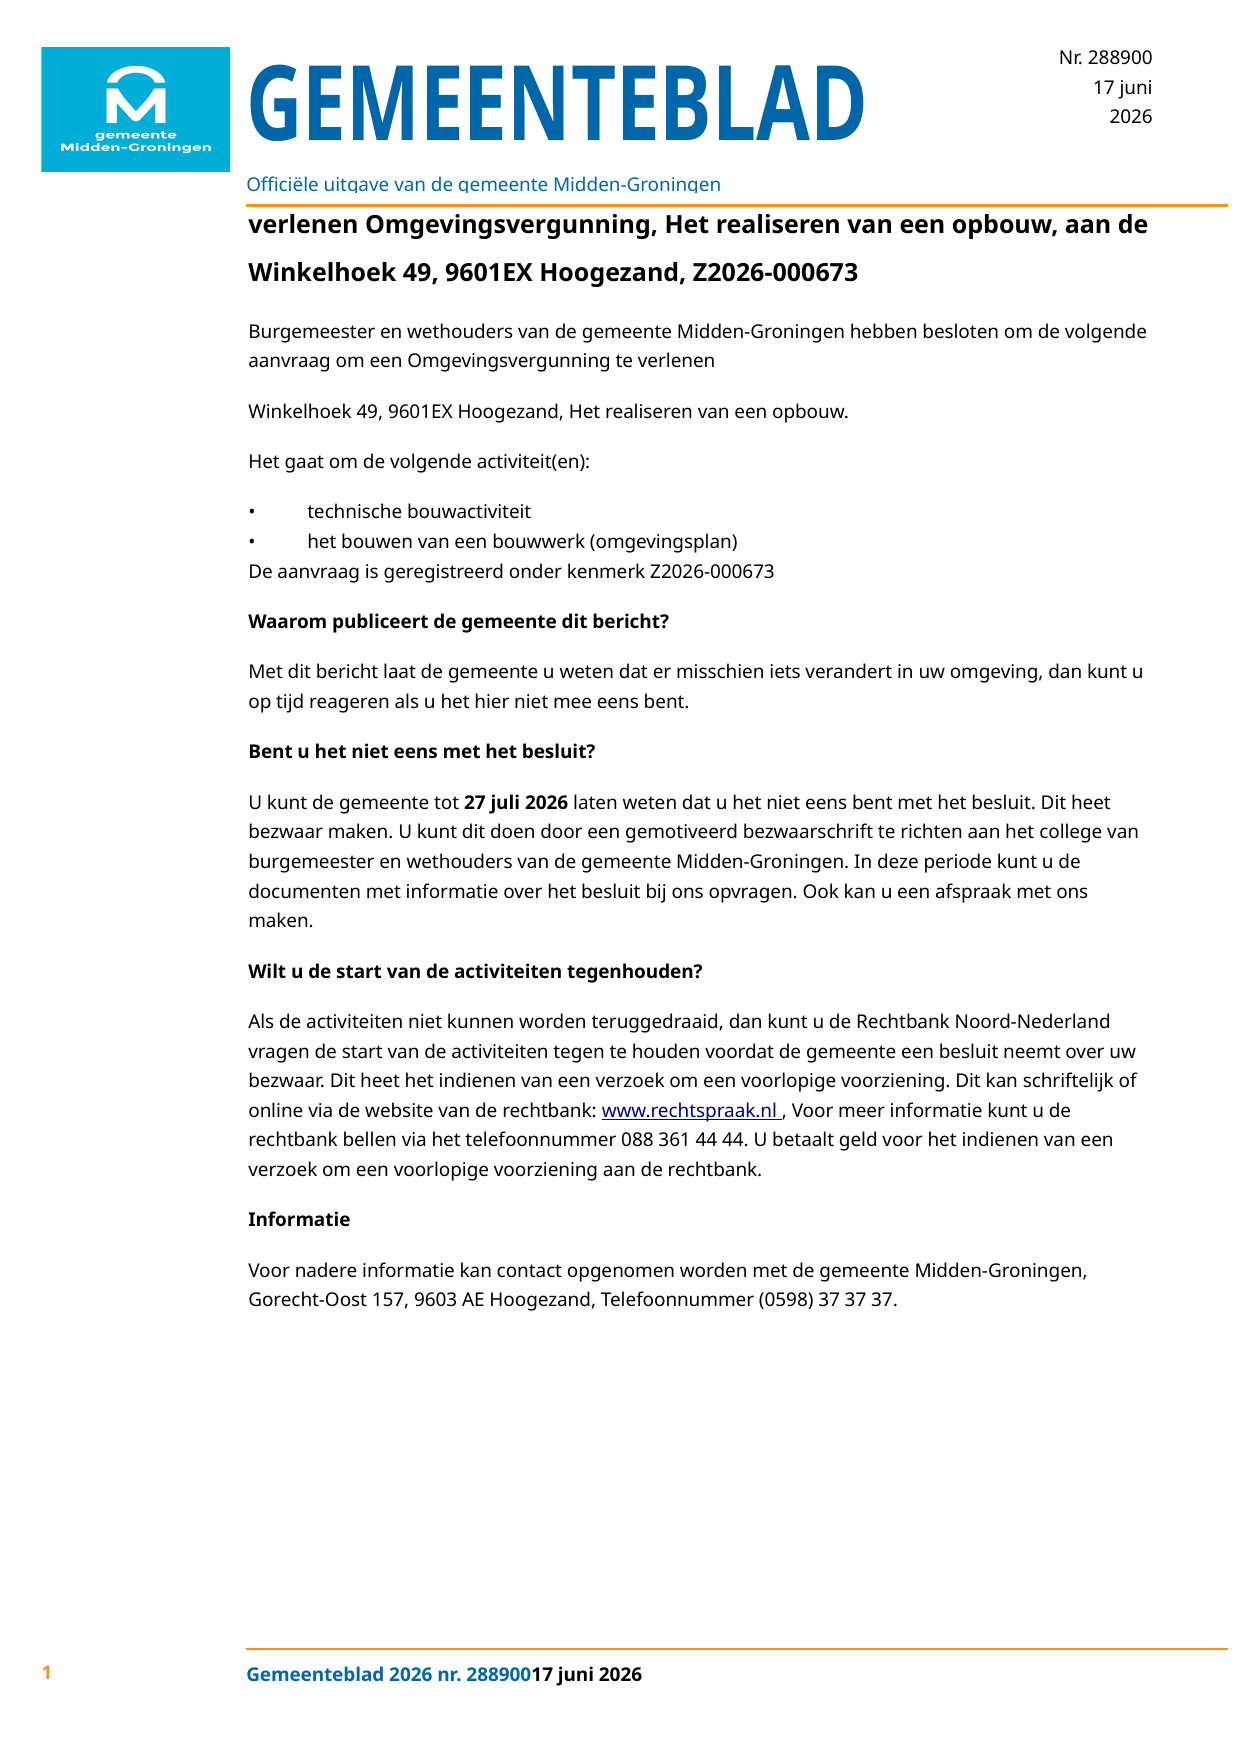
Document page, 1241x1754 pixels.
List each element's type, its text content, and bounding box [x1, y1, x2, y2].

text Met dit bericht laat de gemeente u weten dat er misschien iets verandert in uw omgeving, dan kunt u op tijd reageren als u het hier niet mee eens bent. [248, 659, 1152, 714]
text Bent u het niet eens met het besluit? [248, 739, 1152, 764]
text Het gaat om de volgende activiteit(en): [248, 448, 1152, 474]
list het bouwen van een bouwwerk (omgevingsplan) [248, 528, 1152, 554]
text verlenen Omgevingsvergunning, Het realiseren van een opbouw, aan de Winkelhoek 49, 9601EX Hoogezand, Z2026-000673 [248, 207, 1152, 288]
list technische bouwactiviteit [248, 499, 1152, 524]
text Wilt u de start van de activiteiten tegenhouden? [248, 958, 1152, 984]
text Voor nadere informatie kan contact opgenomen worden met de gemeente Midden-Groningen, Gorecht-Oost 157, 9603 AE Hoogezand, Telefoonnummer (0598) 37 37 37. [248, 1257, 1152, 1312]
text Winkelhoek 49, 9601EX Hoogezand, Het realiseren van een opbouw. [248, 398, 1152, 424]
picture [107, 89, 165, 122]
text Burgemeester en wethouders van de gemeente Midden-Groningen hebben besloten om de volgende aanvraag om een Omgevingsvergunning te verlenen [248, 318, 1152, 373]
text De aanvraag is geregistreerd onder kenmerk Z2026-000673 [248, 558, 1152, 584]
picture [108, 66, 164, 82]
text U kunt de gemeente tot 27 juli 2026 laten weten dat u het niet eens bent met het besluit. Dit heet bezwaar maken. U kunt dit doen door een gemotiveerd bezwaarschrift te richten aan het college van burgemeester en wethouders van de gemeente Midden-Groningen. In deze periode kunt u de documenten met informatie over het besluit bij ons opvragen. Ook kan u een afspraak met ons maken. [248, 789, 1152, 933]
text Als de activiteiten niet kunnen worden teruggedraaid, dan kunt u de Rechtbank Noord-Nederland vragen de start van de activiteiten tegen te houden voordat de gemeente een besluit neemt over uw bezwaar. Dit heet het indienen van een verzoek om een voorlopige voorziening. Dit kan schriftelijk of online via de website van de rechtbank: www.rechtspraak.nl , Voor meer informatie kunt u de rechtbank bellen via het telefoonnummer 088 361 44 44. U betaalt geld voor het indienen van een verzoek om een voorlopige voorziening aan de rechtbank. [248, 1008, 1152, 1182]
text Informatie [248, 1207, 1152, 1232]
picture [184, 146, 190, 153]
text Waarom publiceert de gemeente dit bericht? [248, 608, 1152, 634]
